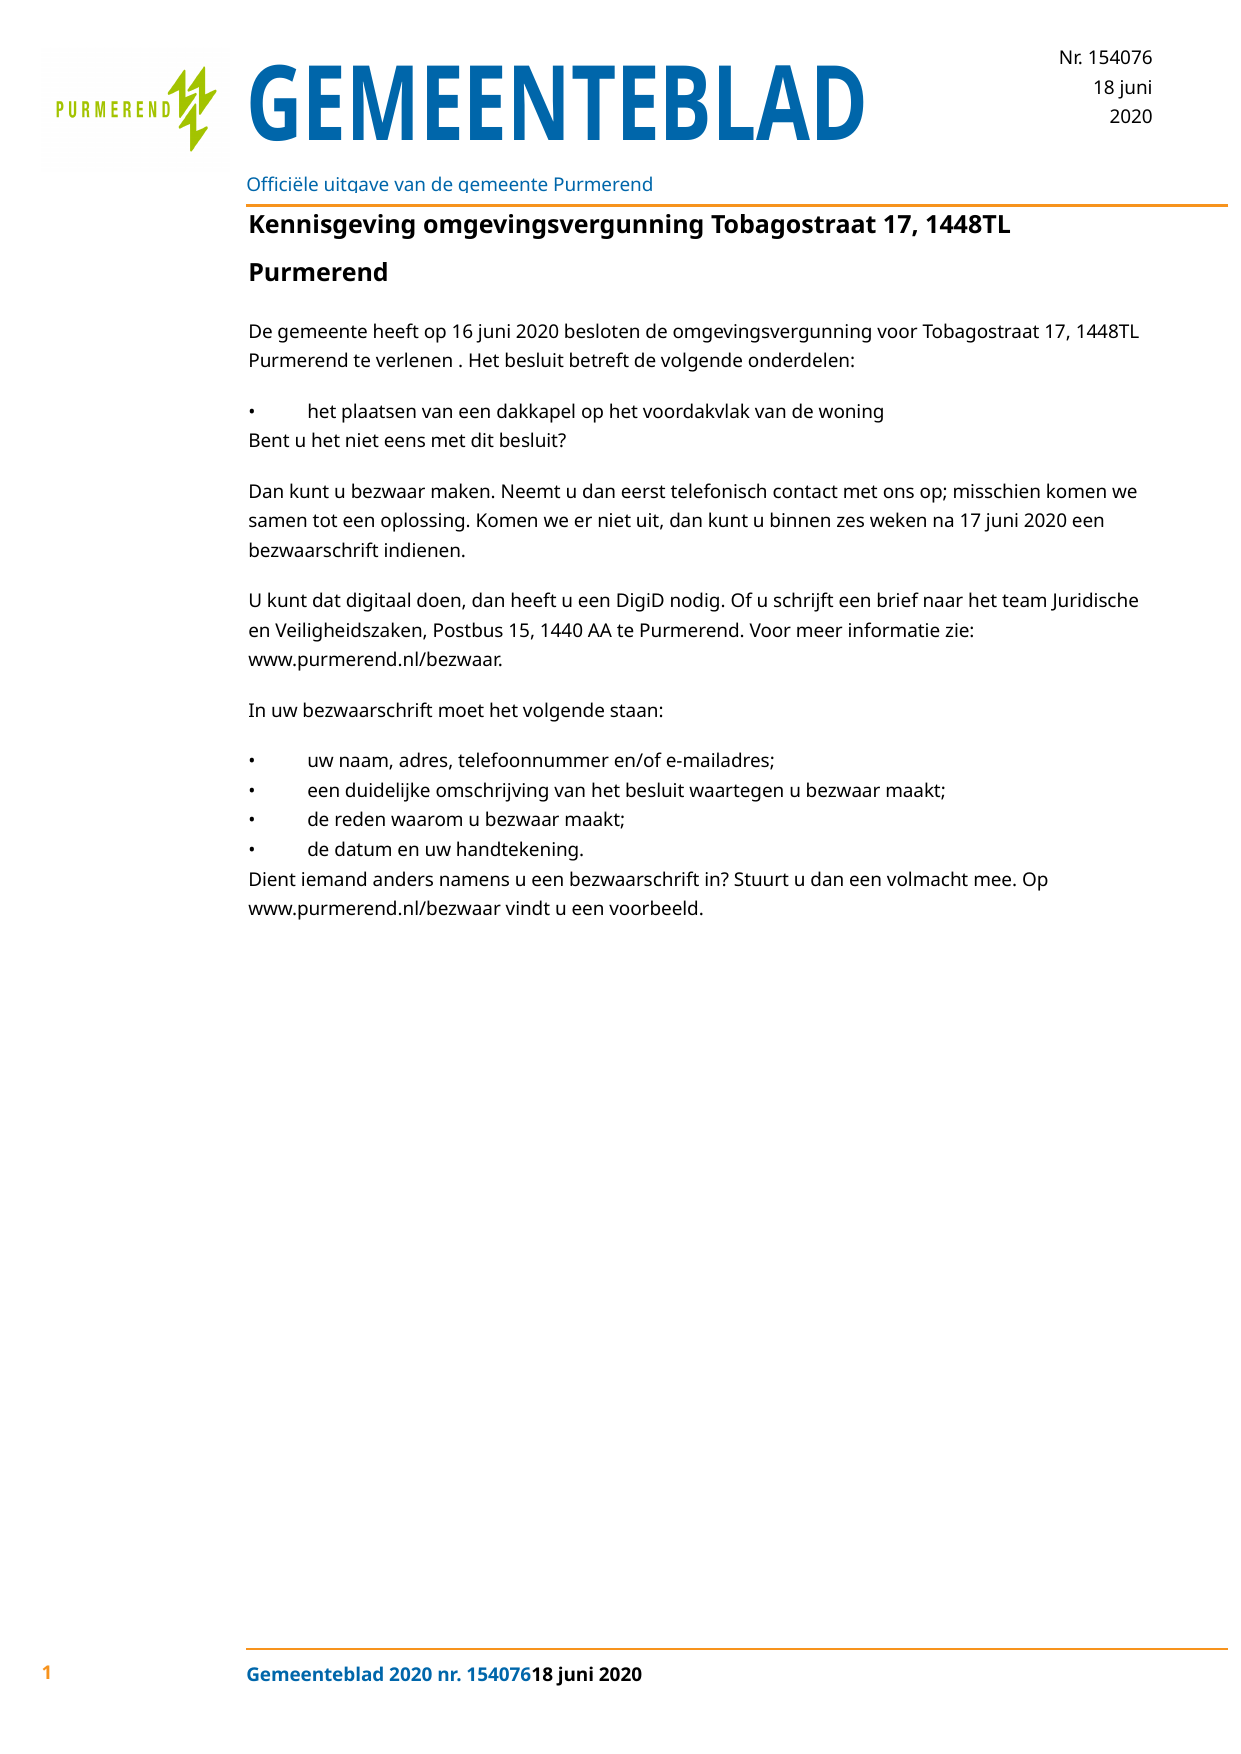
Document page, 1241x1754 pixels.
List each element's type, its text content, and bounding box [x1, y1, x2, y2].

list de datum en uw handtekening. [248, 836, 1152, 862]
list een duidelijke omschrijving van het besluit waartegen u bezwaar maakt; [248, 777, 1152, 803]
list het plaatsen van een dakkapel op het voordakvlak van de woning [248, 398, 1152, 424]
text Kennisgeving omgevingsvergunning Tobagostraat 17, 1448TL Purmerend [248, 207, 1152, 288]
list de reden waarom u bezwaar maakt; [248, 807, 1152, 832]
list uw naam, adres, telefoonnummer en/of e-mailadres; [248, 747, 1152, 773]
text Dan kunt u bezwaar maken. Neemt u dan eerst telefonisch contact met ons op; misschien komen we samen tot een oplossing. Komen we er niet uit, dan kunt u binnen zes weken na 17 juni 2020 een bezwaarschrift indienen. [248, 478, 1152, 563]
text De gemeente heeft op 16 juni 2020 besloten de omgevingsvergunning voor Tobagostraat 17, 1448TL Purmerend te verlenen . Het besluit betreft de volgende onderdelen: [248, 318, 1152, 373]
text U kunt dat digitaal doen, dan heeft u een DigiD nodig. Of u schrijft een brief naar het team Juridische en Veiligheidszaken, Postbus 15, 1440 AA te Purmerend. Voor meer informatie zie: www.purmerend.nl/bezwaar. [248, 587, 1152, 672]
text Dient iemand anders namens u een bezwaarschrift in? Stuurt u dan een volmacht mee. Op www.purmerend.nl/bezwaar vindt u een voorbeeld. [248, 866, 1152, 921]
text Bent u het niet eens met dit besluit? [248, 427, 1152, 453]
text In uw bezwaarschrift moet het volgende staan: [248, 697, 1152, 723]
picture [41, 47, 231, 172]
